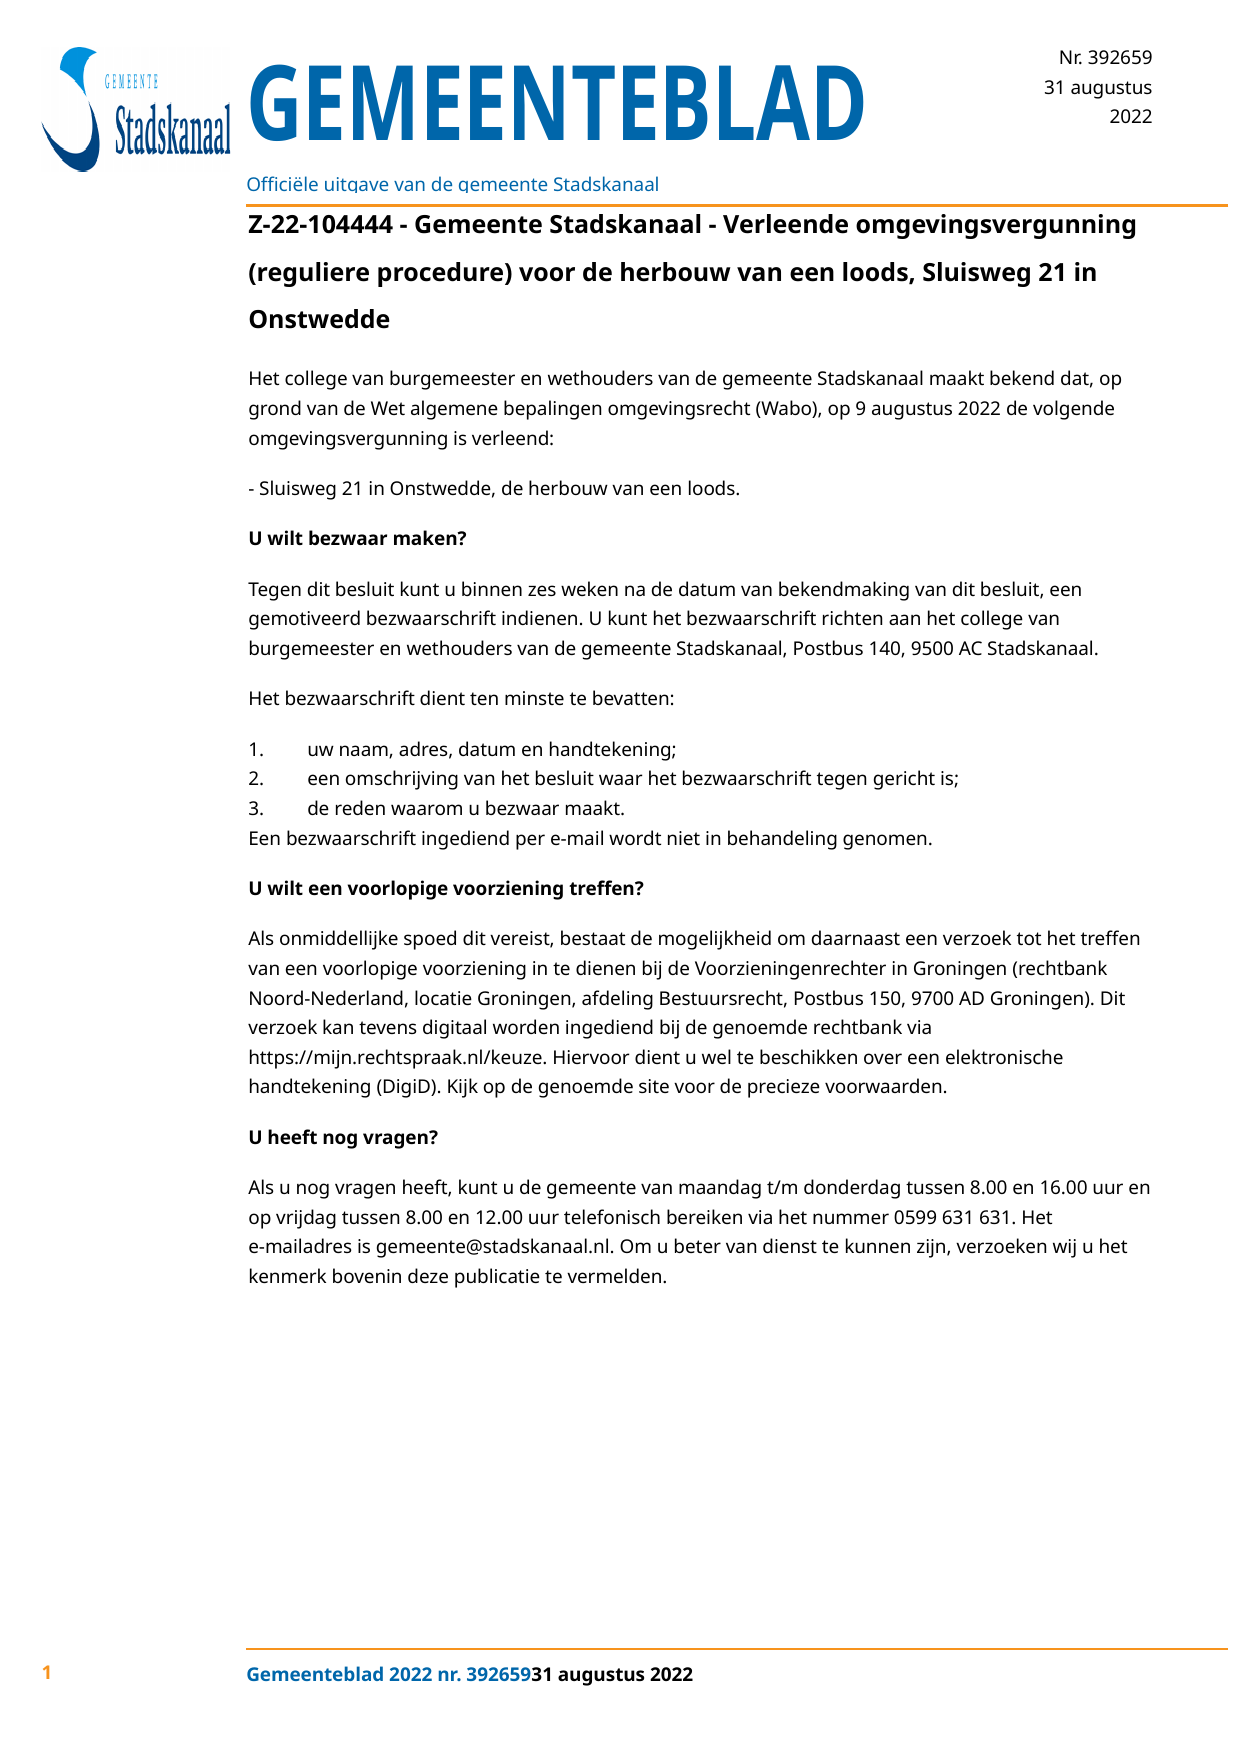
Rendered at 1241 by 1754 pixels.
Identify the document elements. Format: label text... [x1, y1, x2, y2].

text U wilt bezwaar maken? [248, 526, 1152, 551]
text U wilt een voorlopige voorziening treffen? [248, 875, 1152, 901]
text Tegen dit besluit kunt u binnen zes weken na de datum van bekendmaking van dit besluit, een gemotiveerd bezwaarschrift indienen. U kunt het bezwaarschrift richten aan het college van burgemeester en wethouders van de gemeente Stadskanaal, Postbus 140, 9500 AC Stadskanaal. [248, 576, 1152, 661]
text Een bezwaarschrift ingediend per e-mail wordt niet in behandeling genomen. [248, 825, 1152, 850]
list uw naam, adres, datum en handtekening; [248, 736, 1152, 762]
text Als u nog vragen heeft, kunt u de gemeente van maandag t/m donderdag tussen 8.00 en 16.00 uur en op vrijdag tussen 8.00 en 12.00 uur telefonisch bereiken via het nummer 0599 631 631. Het e‑mailadres is gemeente@stadskanaal.nl. Om u beter van dienst te kunnen zijn, verzoeken wij u het kenmerk bovenin deze publicatie te vermelden. [248, 1174, 1152, 1289]
text Het bezwaarschrift dient ten minste te bevatten: [248, 686, 1152, 711]
text Het college van burgemeester en wethouders van de gemeente Stadskanaal maakt bekend dat, op grond van de Wet algemene bepalingen omgevingsrecht (Wabo), op 9 augustus 2022 de volgende omgevingsvergunning is verleend: [248, 366, 1152, 450]
text Als onmiddellijke spoed dit vereist, bestaat de mogelijkheid om daarnaast een verzoek tot het treffen van een voorlopige voorziening in te dienen bij de Voorzieningenrechter in Groningen (rechtbank Noord-Nederland, locatie Groningen, afdeling Bestuursrecht, Postbus 150, 9700 AD Groningen). Dit verzoek kan tevens digitaal worden ingediend bij de genoemde rechtbank via https://mijn.rechtspraak.nl/keuze. Hiervoor dient u wel te beschikken over een elektronische handtekening (DigiD). Kijk op de genoemde site voor de precieze voorwaarden. [248, 926, 1152, 1099]
text U heeft nog vragen? [248, 1124, 1152, 1149]
list een omschrijving van het besluit waar het bezwaarschrift tegen gericht is; [248, 766, 1152, 791]
text Z-22-104444 - Gemeente Stadskanaal - Verleende omgevingsvergunning (reguliere procedure) voor de herbouw van een loods, Sluisweg 21 in Onstwedde [248, 207, 1152, 336]
list de reden waarom u bezwaar maakt. [248, 795, 1152, 821]
text - Sluisweg 21 in Onstwedde, de herbouw van een loods. [248, 475, 1152, 501]
picture [41, 47, 231, 172]
